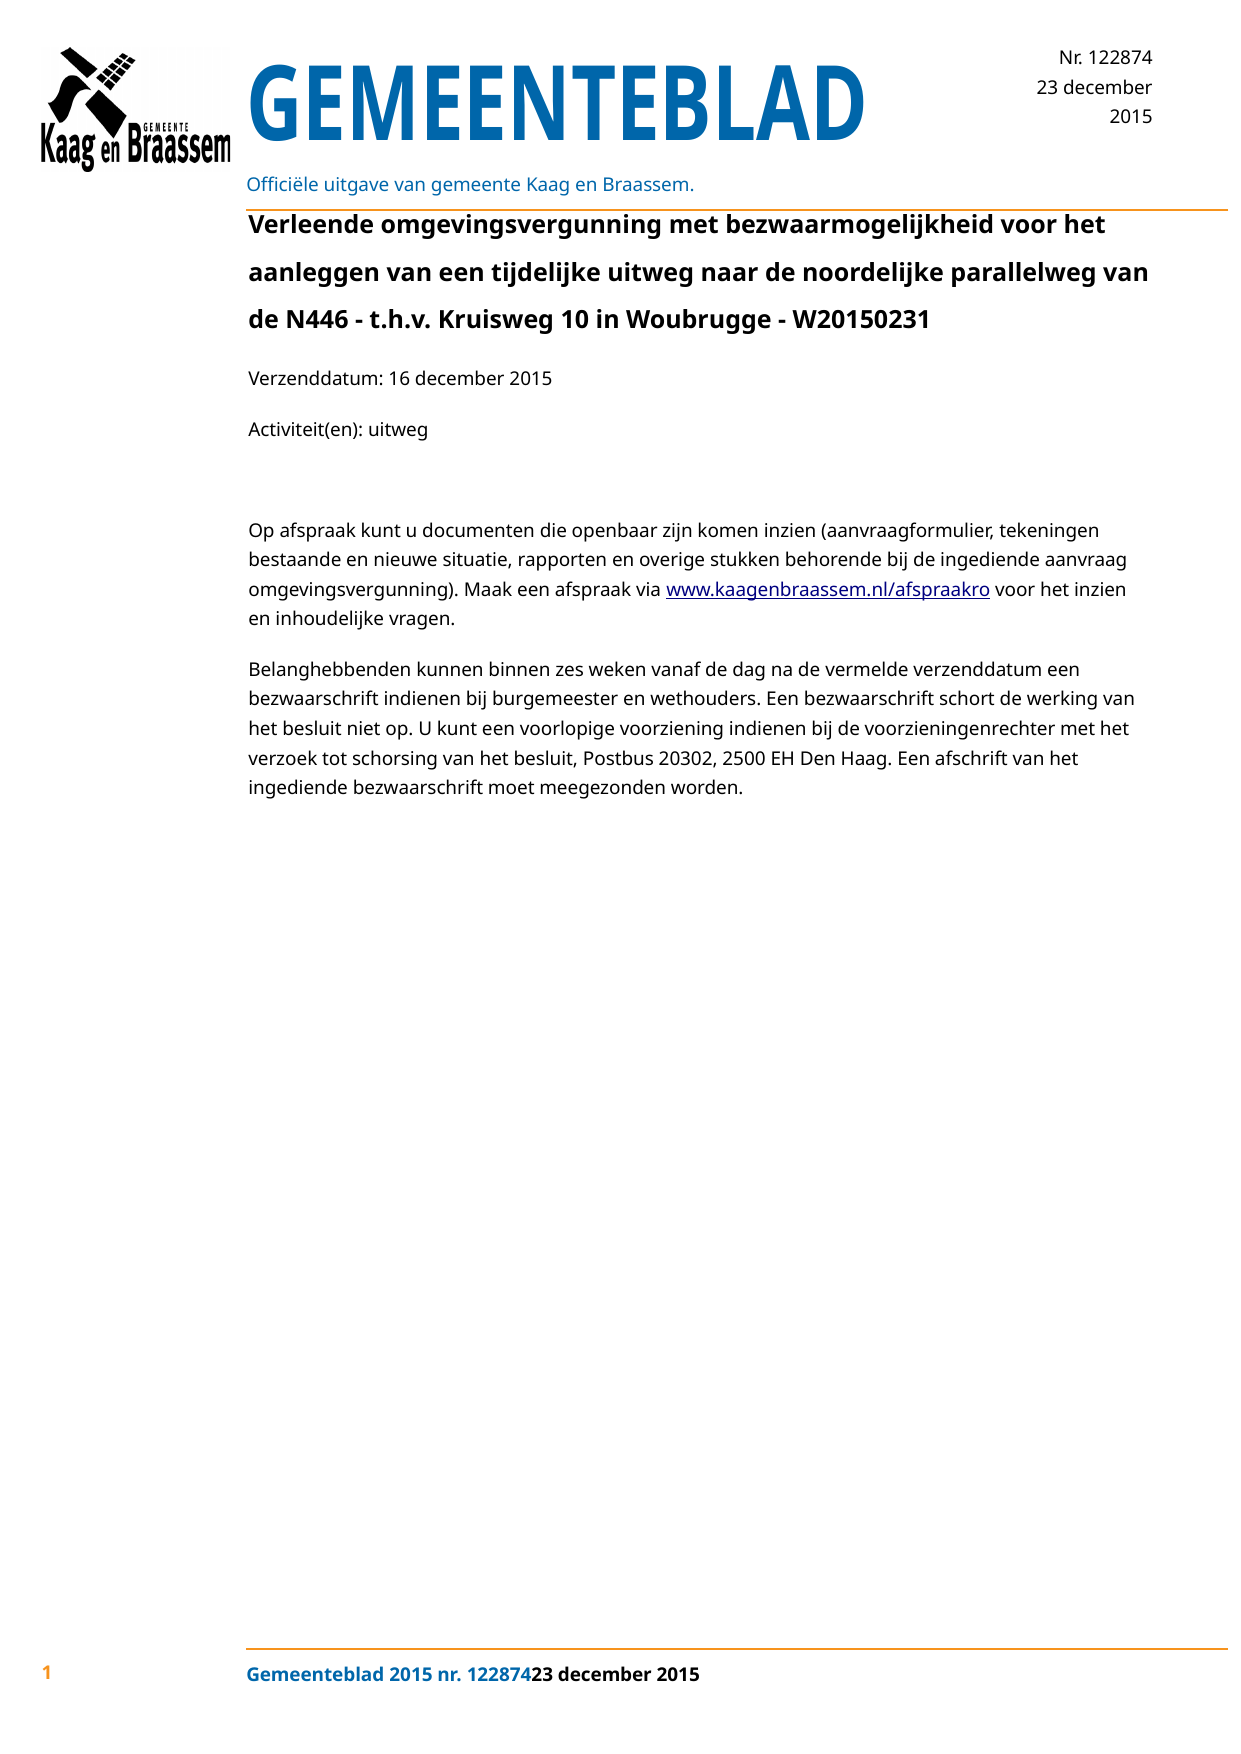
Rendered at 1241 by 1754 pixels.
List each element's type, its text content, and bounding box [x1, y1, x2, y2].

picture [41, 47, 231, 172]
text Activiteit(en): uitweg [248, 416, 1152, 442]
text Belanghebbenden kunnen binnen zes weken vanaf de dag na de vermelde verzenddatum een bezwaarschrift indienen bij burgemeester en wethouders. Een bezwaarschrift schort de werking van het besluit niet op. U kunt een voorlopige voorziening indienen bij de voorzieningenrechter met het verzoek tot schorsing van het besluit, Postbus 20302, 2500 EH Den Haag. Een afschrift van het ingediende bezwaarschrift moet meegezonden worden. [248, 656, 1152, 800]
text Verleende omgevingsvergunning met bezwaarmogelijkheid voor het aanleggen van een tijdelijke uitweg naar de noordelijke parallelweg van de N446 - t.h.v. Kruisweg 10 in Woubrugge - W20150231 [248, 211, 1152, 336]
text Op afspraak kunt u documenten die openbaar zijn komen inzien (aanvraagformulier, tekeningen bestaande en nieuwe situatie, rapporten en overige stukken behorende bij de ingediende aanvraag omgevingsvergunning). Maak een afspraak via www.kaagenbraassem.nl/afspraakro voor het inzien en inhoudelijke vragen. [248, 517, 1152, 631]
text Verzenddatum: 16 december 2015 [248, 366, 1152, 391]
